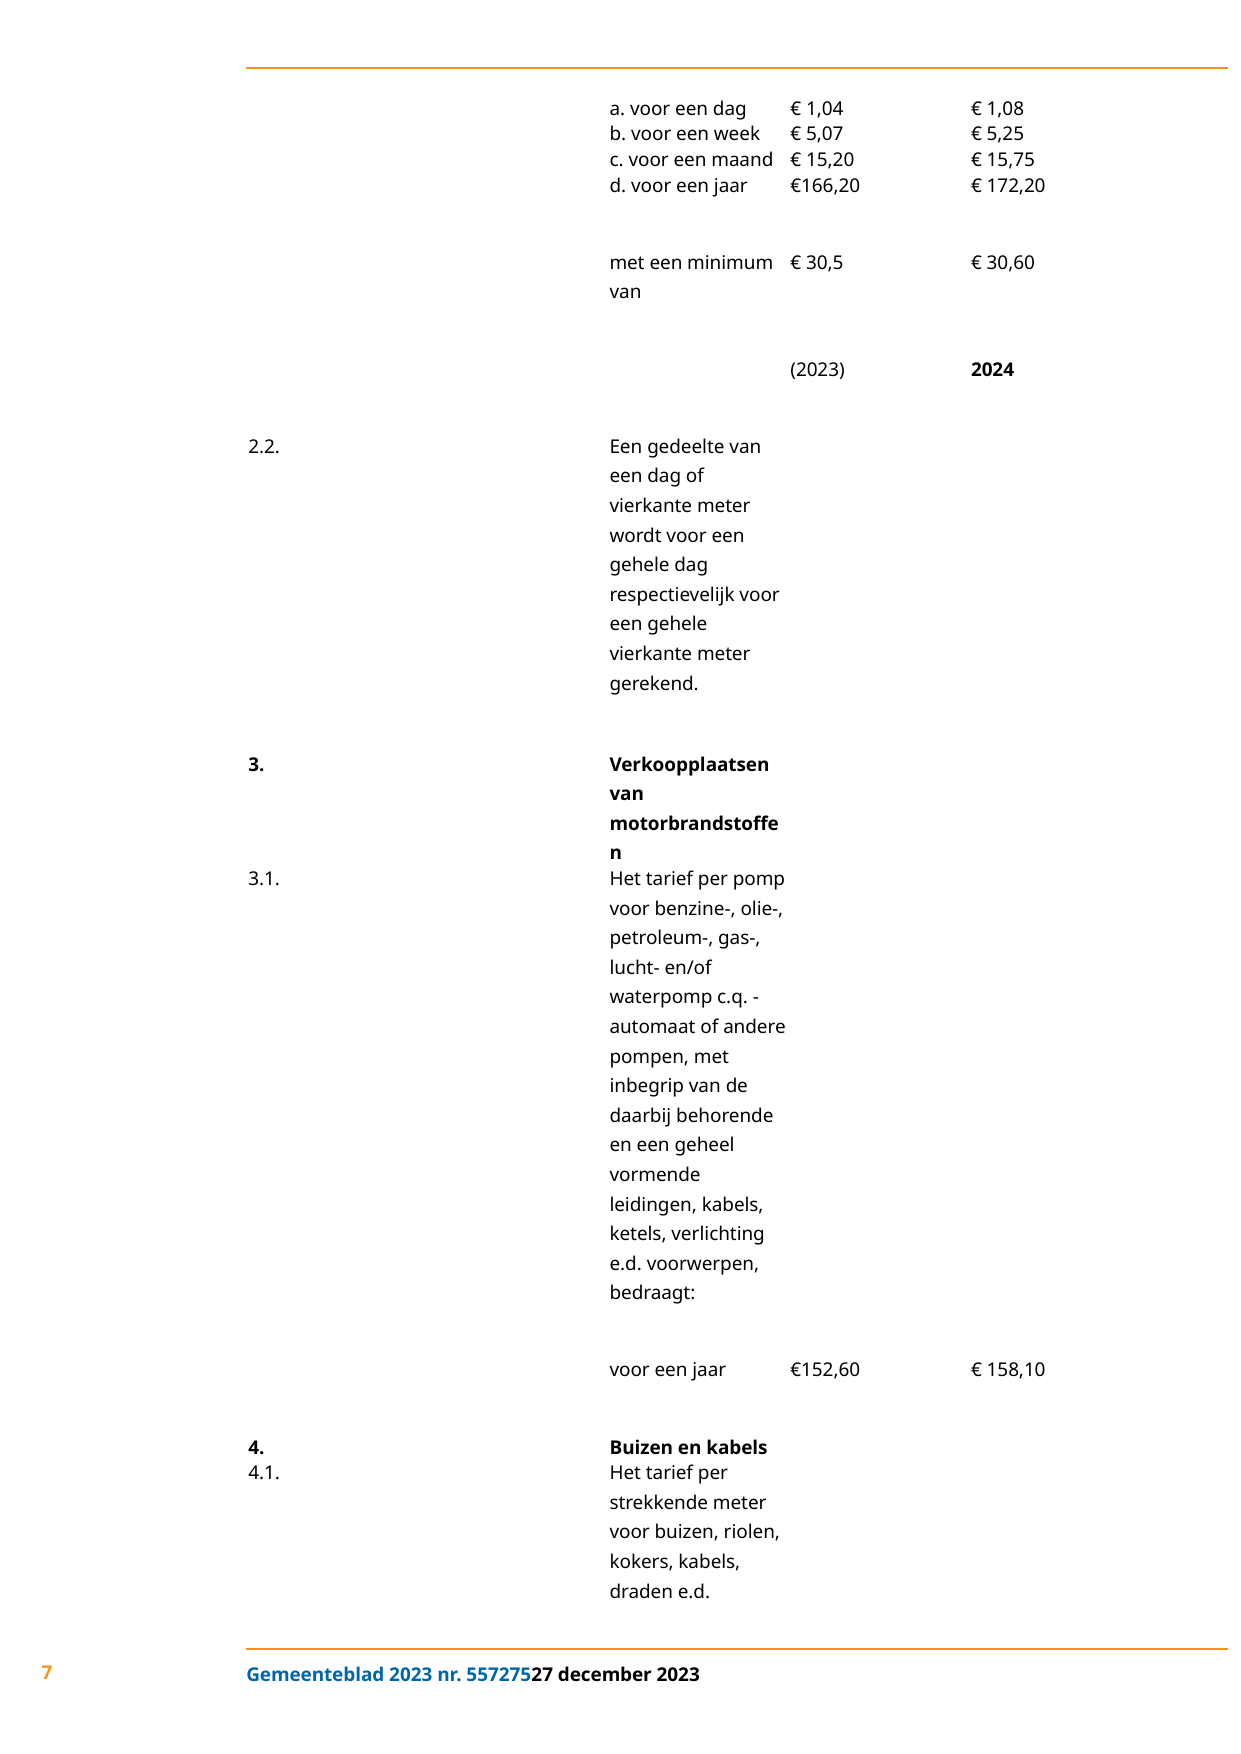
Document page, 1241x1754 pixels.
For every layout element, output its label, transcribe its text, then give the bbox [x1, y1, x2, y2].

table_cell [609, 198, 790, 223]
table_cell [609, 1331, 790, 1357]
table_cell [971, 1434, 1152, 1459]
table_cell [971, 1408, 1152, 1434]
table_cell [971, 198, 1152, 223]
table_cell €152,60 [790, 1357, 971, 1382]
table_cell [790, 408, 971, 433]
table_cell [971, 1460, 1152, 1604]
table_cell € 30,60 [971, 249, 1152, 304]
table_cell [790, 198, 971, 223]
table_cell [248, 224, 609, 249]
table_cell (2023) [790, 356, 971, 382]
table_cell [248, 1357, 609, 1382]
table_cell € 1,08 [971, 95, 1152, 121]
table_cell [790, 1331, 971, 1357]
table_cell [248, 1383, 609, 1408]
table_cell d. voor een jaar [609, 172, 790, 198]
table_cell [971, 725, 1152, 751]
table_cell [790, 330, 971, 356]
table_cell [248, 249, 609, 304]
table_cell met een minimum van [609, 249, 790, 304]
table_cell [971, 330, 1152, 356]
table_cell [609, 305, 790, 330]
table_cell [971, 408, 1152, 433]
table_cell € 5,25 [971, 121, 1152, 146]
table_cell [790, 305, 971, 330]
table_cell [971, 751, 1152, 865]
table_cell [790, 1305, 971, 1331]
table_cell 4.1. [248, 1460, 609, 1604]
table_cell [790, 751, 971, 865]
table_cell [609, 356, 790, 382]
table_cell [609, 408, 790, 433]
table_cell € 15,75 [971, 146, 1152, 172]
table_cell [248, 198, 609, 223]
table_cell € 158,10 [971, 1357, 1152, 1382]
table_cell [790, 433, 971, 725]
table_cell 4. [248, 1434, 609, 1459]
table_cell [790, 725, 971, 751]
table_cell [790, 1460, 971, 1604]
table_cell € 172,20 [971, 172, 1152, 198]
table_cell [971, 433, 1152, 725]
table_cell € 5,07 [790, 121, 971, 146]
table_cell [248, 382, 609, 407]
table_cell 2024 [971, 356, 1152, 382]
table_cell [248, 330, 609, 356]
table_cell a. voor een dag [609, 95, 790, 121]
table_cell 2.2. [248, 433, 609, 725]
table_cell Buizen en kabels [609, 1434, 790, 1459]
table_cell [971, 865, 1152, 1305]
table_cell [790, 1383, 971, 1408]
table_cell [971, 1383, 1152, 1408]
table_cell [790, 1434, 971, 1459]
table_cell [248, 725, 609, 751]
table_cell [971, 305, 1152, 330]
table_cell [971, 224, 1152, 249]
table_cell [609, 224, 790, 249]
table_cell [248, 356, 609, 382]
table_cell [248, 1331, 609, 1357]
table_cell [790, 1408, 971, 1434]
table_cell [248, 146, 609, 172]
table_cell € 15,20 [790, 146, 971, 172]
table_cell [248, 95, 609, 121]
table_cell [609, 1305, 790, 1331]
table_cell c. voor een maand [609, 146, 790, 172]
table_cell [248, 121, 609, 146]
table_cell [248, 1408, 609, 1434]
table_cell Het tarief per pomp voor benzine-, olie-, petroleum-, gas-, lucht- en/of waterpomp c.q. -automaat of andere pompen, met inbegrip van de daarbij behorende en een geheel vormende leidingen, kabels, ketels, verlichting e.d. voorwerpen, bedraagt: [609, 865, 790, 1305]
table_cell [248, 172, 609, 198]
table_cell Verkoopplaatsen van motorbrandstoffen [609, 751, 790, 865]
table_cell [971, 382, 1152, 407]
table_cell [971, 1331, 1152, 1357]
table_cell [609, 382, 790, 407]
table_cell Het tarief per strekkende meter voor buizen, riolen, kokers, kabels, draden e.d. [609, 1460, 790, 1604]
picture [41, 47, 231, 172]
table_cell [609, 1383, 790, 1408]
table_cell voor een jaar [609, 1357, 790, 1382]
table_cell [248, 408, 609, 433]
table_cell 3. [248, 751, 609, 865]
table_cell [248, 1305, 609, 1331]
table_cell Een gedeelte van een dag of vierkante meter wordt voor een gehele dag respectievelijk voor een gehele vierkante meter gerekend. [609, 433, 790, 725]
table_cell [609, 1408, 790, 1434]
table_cell [971, 1305, 1152, 1331]
table_cell € 1,04 [790, 95, 971, 121]
table_cell [790, 382, 971, 407]
table_cell [248, 305, 609, 330]
table_cell b. voor een week [609, 121, 790, 146]
table_cell 3.1. [248, 865, 609, 1305]
table_cell [790, 865, 971, 1305]
table_cell [790, 224, 971, 249]
table_cell €166,20 [790, 172, 971, 198]
table_cell [609, 725, 790, 751]
table_cell € 30,5 [790, 249, 971, 304]
table_cell [609, 330, 790, 356]
